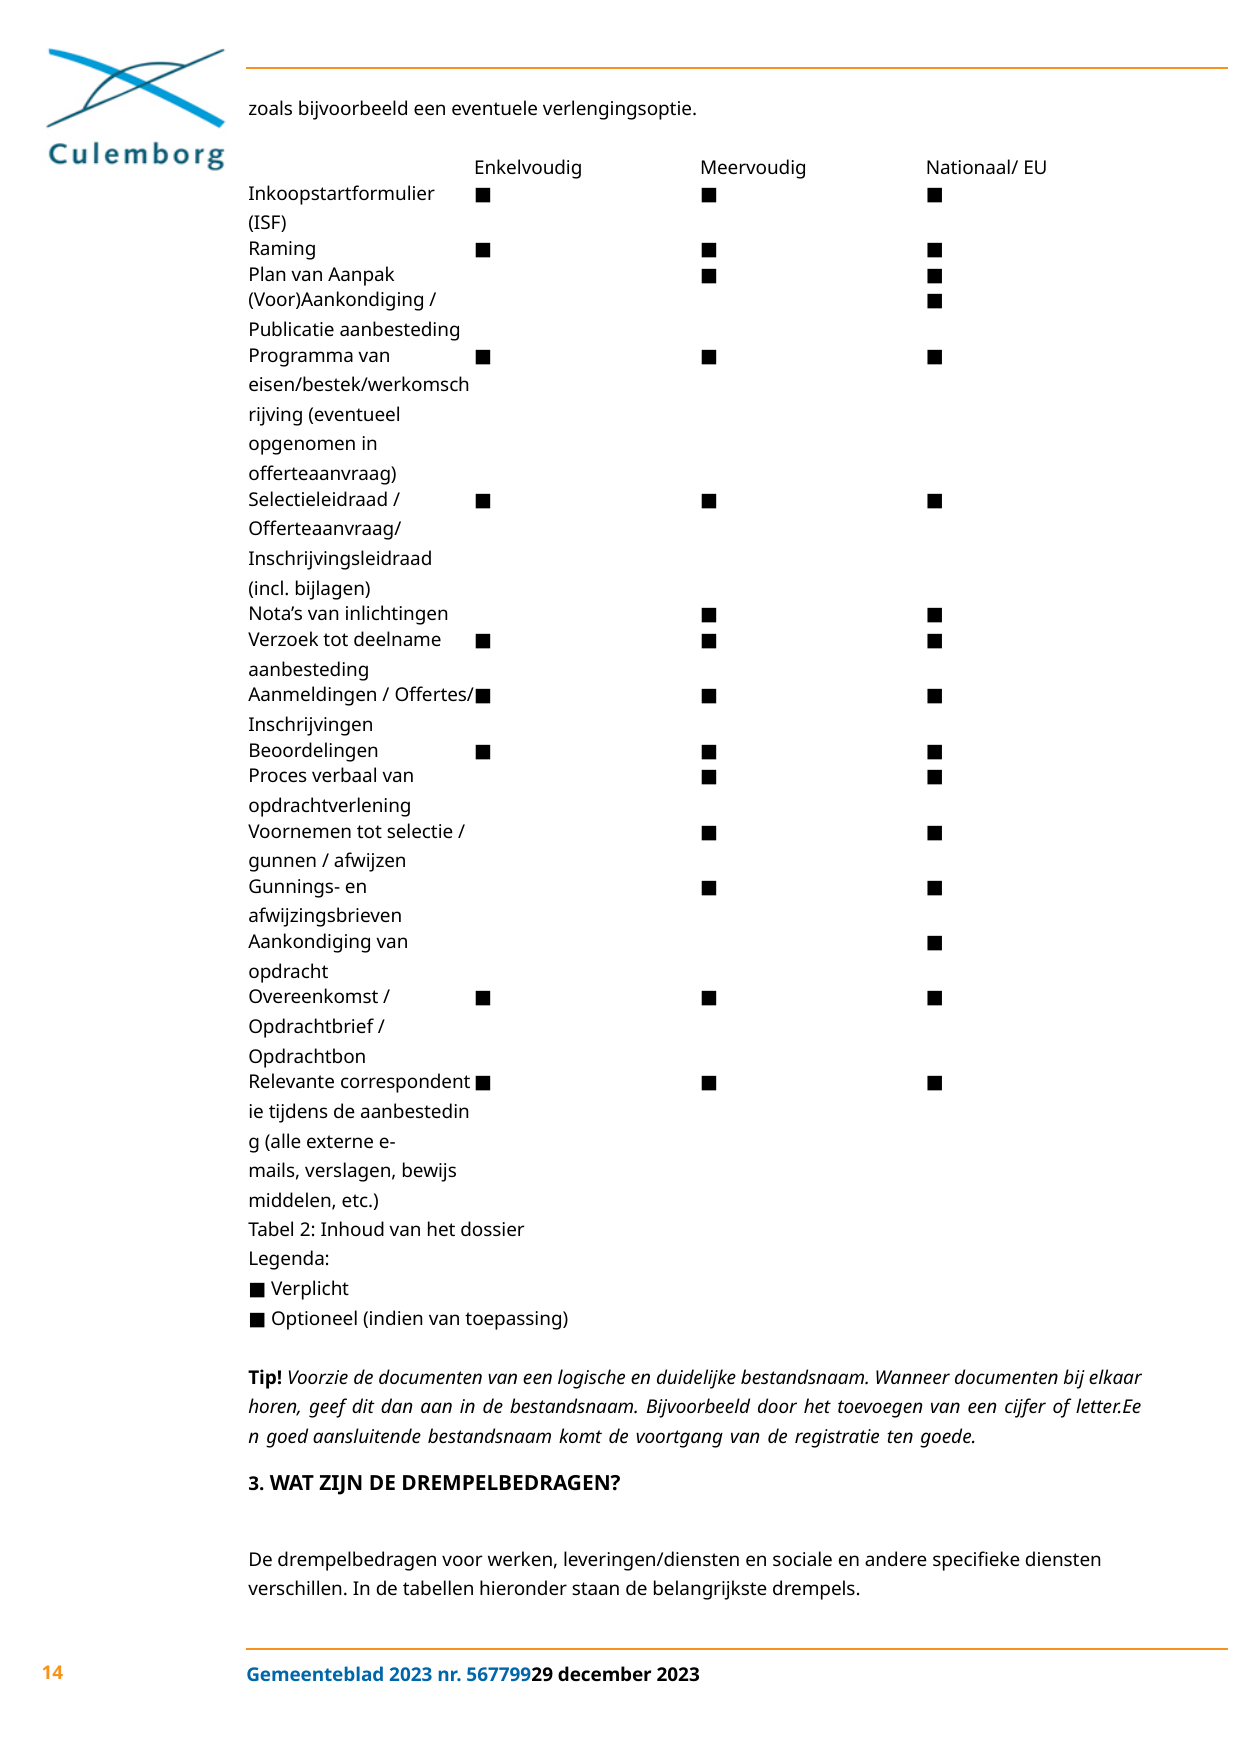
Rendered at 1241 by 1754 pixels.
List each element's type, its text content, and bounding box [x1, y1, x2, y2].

table_cell ■ [926, 818, 1152, 873]
table_cell Programma van eisen/bestek/werkomschrijving (eventueel opgenomen in offerteaanvraag) [248, 342, 474, 486]
table_cell ■ [926, 681, 1152, 737]
table_cell [474, 261, 700, 287]
table_cell ■ [474, 737, 700, 762]
table_cell ■ [926, 261, 1152, 287]
table_cell ■ [700, 681, 926, 737]
table_cell ■ [700, 763, 926, 818]
table_cell ■ [700, 180, 926, 235]
table_cell ■ [926, 342, 1152, 486]
table_cell Relevante correspondentie tijdens de aanbesteding (alle externe e-mails, verslagen, bewijsmiddelen, etc.) [248, 1069, 474, 1213]
table_cell ■ [926, 626, 1152, 681]
text ■ Verplicht [248, 1275, 1152, 1301]
table_cell [474, 600, 700, 626]
table_cell Gunnings- en afwijzingsbrieven [248, 873, 474, 928]
table_cell ■ [700, 342, 926, 486]
table_cell ■ [926, 737, 1152, 762]
table_cell ■ [700, 626, 926, 681]
table_cell ■ [926, 929, 1152, 984]
table_cell Aanmeldingen / Offertes/ Inschrijvingen [248, 681, 474, 737]
table_cell ■ [926, 984, 1152, 1069]
table_cell ■ [700, 261, 926, 287]
table_cell Inkoopstartformulier (ISF) [248, 180, 474, 235]
picture [41, 47, 231, 172]
table_cell ■ [926, 873, 1152, 928]
text ■ Optioneel (indien van toepassing) [248, 1305, 1152, 1330]
table_cell ■ [926, 763, 1152, 818]
table_cell Raming [248, 235, 474, 261]
table_cell ■ [926, 486, 1152, 600]
text Legenda: [248, 1246, 1152, 1271]
table_cell ■ [474, 235, 700, 261]
table_header Enkelvoudig [474, 154, 700, 180]
text Tabel 2: Inhoud van het dossier [248, 1216, 1152, 1242]
table_cell ■ [926, 235, 1152, 261]
table_cell Voornemen tot selectie / gunnen / afwijzen [248, 818, 474, 873]
table_cell [700, 287, 926, 342]
table_cell ■ [700, 873, 926, 928]
table_cell ■ [700, 600, 926, 626]
table_cell ■ [474, 180, 700, 235]
table_cell [474, 763, 700, 818]
table_cell [474, 873, 700, 928]
table_cell [474, 818, 700, 873]
table_cell Beoordelingen [248, 737, 474, 762]
table_header Meervoudig [700, 154, 926, 180]
table_cell ■ [474, 681, 700, 737]
table_cell ■ [700, 1069, 926, 1213]
table_cell Overeenkomst / Opdrachtbrief / Opdrachtbon [248, 984, 474, 1069]
table_cell ■ [700, 818, 926, 873]
text De drempelbedragen voor werken, leveringen/diensten en sociale en andere specifieke diensten verschillen. In de tabellen hieronder staan de belangrijkste drempels. [248, 1546, 1152, 1601]
table_cell ■ [700, 984, 926, 1069]
table_cell Nota’s van inlichtingen [248, 600, 474, 626]
table_cell Selectieleidraad / Offerteaanvraag/ Inschrijvingsleidraad (incl. bijlagen) [248, 486, 474, 600]
table_cell ■ [474, 342, 700, 486]
table_cell [474, 287, 700, 342]
table_cell Verzoek tot deelname aanbesteding [248, 626, 474, 681]
text zoals bijvoorbeeld een eventuele verlengingsoptie. [248, 95, 1152, 121]
table_cell [700, 929, 926, 984]
table_header Nationaal/ EU [926, 154, 1152, 180]
table_cell Plan van Aanpak [248, 261, 474, 287]
table_cell ■ [926, 287, 1152, 342]
table_cell ■ [926, 600, 1152, 626]
table_cell ■ [474, 486, 700, 600]
table_cell ■ [700, 737, 926, 762]
table_cell ■ [926, 180, 1152, 235]
text 3. WAT ZIJN DE DREMPELBEDRAGEN? [248, 1468, 1152, 1497]
table_cell ■ [474, 1069, 700, 1213]
table_cell ■ [926, 1069, 1152, 1213]
table_cell Aankondiging van opdracht [248, 929, 474, 984]
table_cell [474, 929, 700, 984]
table_header [248, 154, 474, 180]
table_cell Proces verbaal van opdrachtverlening [248, 763, 474, 818]
table_cell ■ [700, 235, 926, 261]
table_header Tip! Voorzie de documenten van een logische en duidelijke bestandsnaam. Wanneer documenten bij elkaar horen, geef dit dan aan in de bestandsnaam. Bijvoorbeeld door het toevoegen van een cijfer of letter.Een goed aansluitende bestandsnaam komt de voortgang van de registratie ten goede. [248, 1364, 1152, 1449]
table_cell ■ [474, 984, 700, 1069]
table_cell ■ [474, 626, 700, 681]
table_cell ■ [700, 486, 926, 600]
table_cell (Voor)Aankondiging / Publicatie aanbesteding [248, 287, 474, 342]
